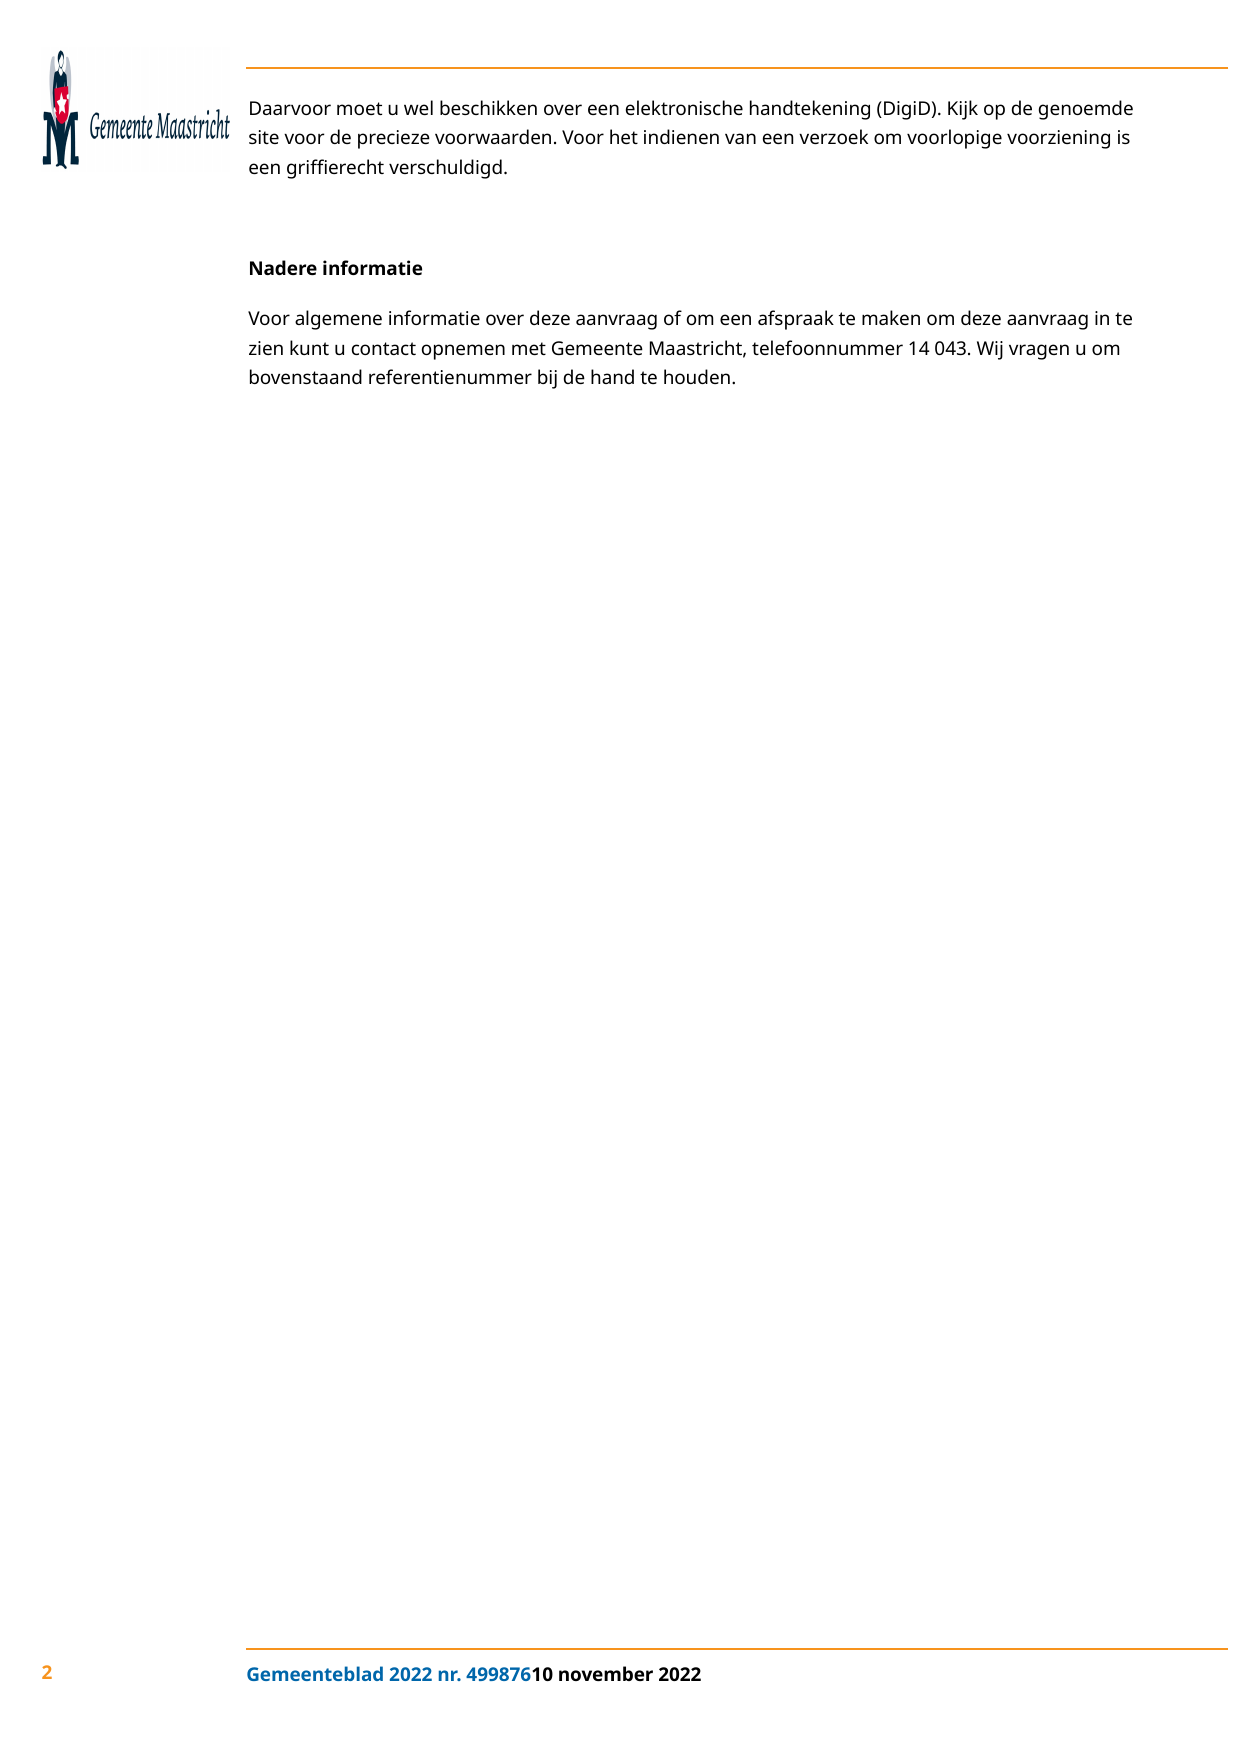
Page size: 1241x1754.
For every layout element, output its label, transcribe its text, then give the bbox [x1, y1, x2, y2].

text Voor algemene informatie over deze aanvraag of om een afspraak te maken om deze aanvraag in te zien kunt u contact opnemen met Gemeente Maastricht, telefoonnummer 14 043. Wij vragen u om bovenstaand referentienummer bij de hand te houden. [248, 305, 1152, 390]
text Daarvoor moet u wel beschikken over een elektronische handtekening (DigiD). Kijk op de genoemde site voor de precieze voorwaarden. Voor het indienen van een verzoek om voorlopige voorziening is een griffierecht verschuldigd. [248, 95, 1152, 180]
picture [41, 47, 231, 172]
text Nadere informatie [248, 255, 1152, 281]
